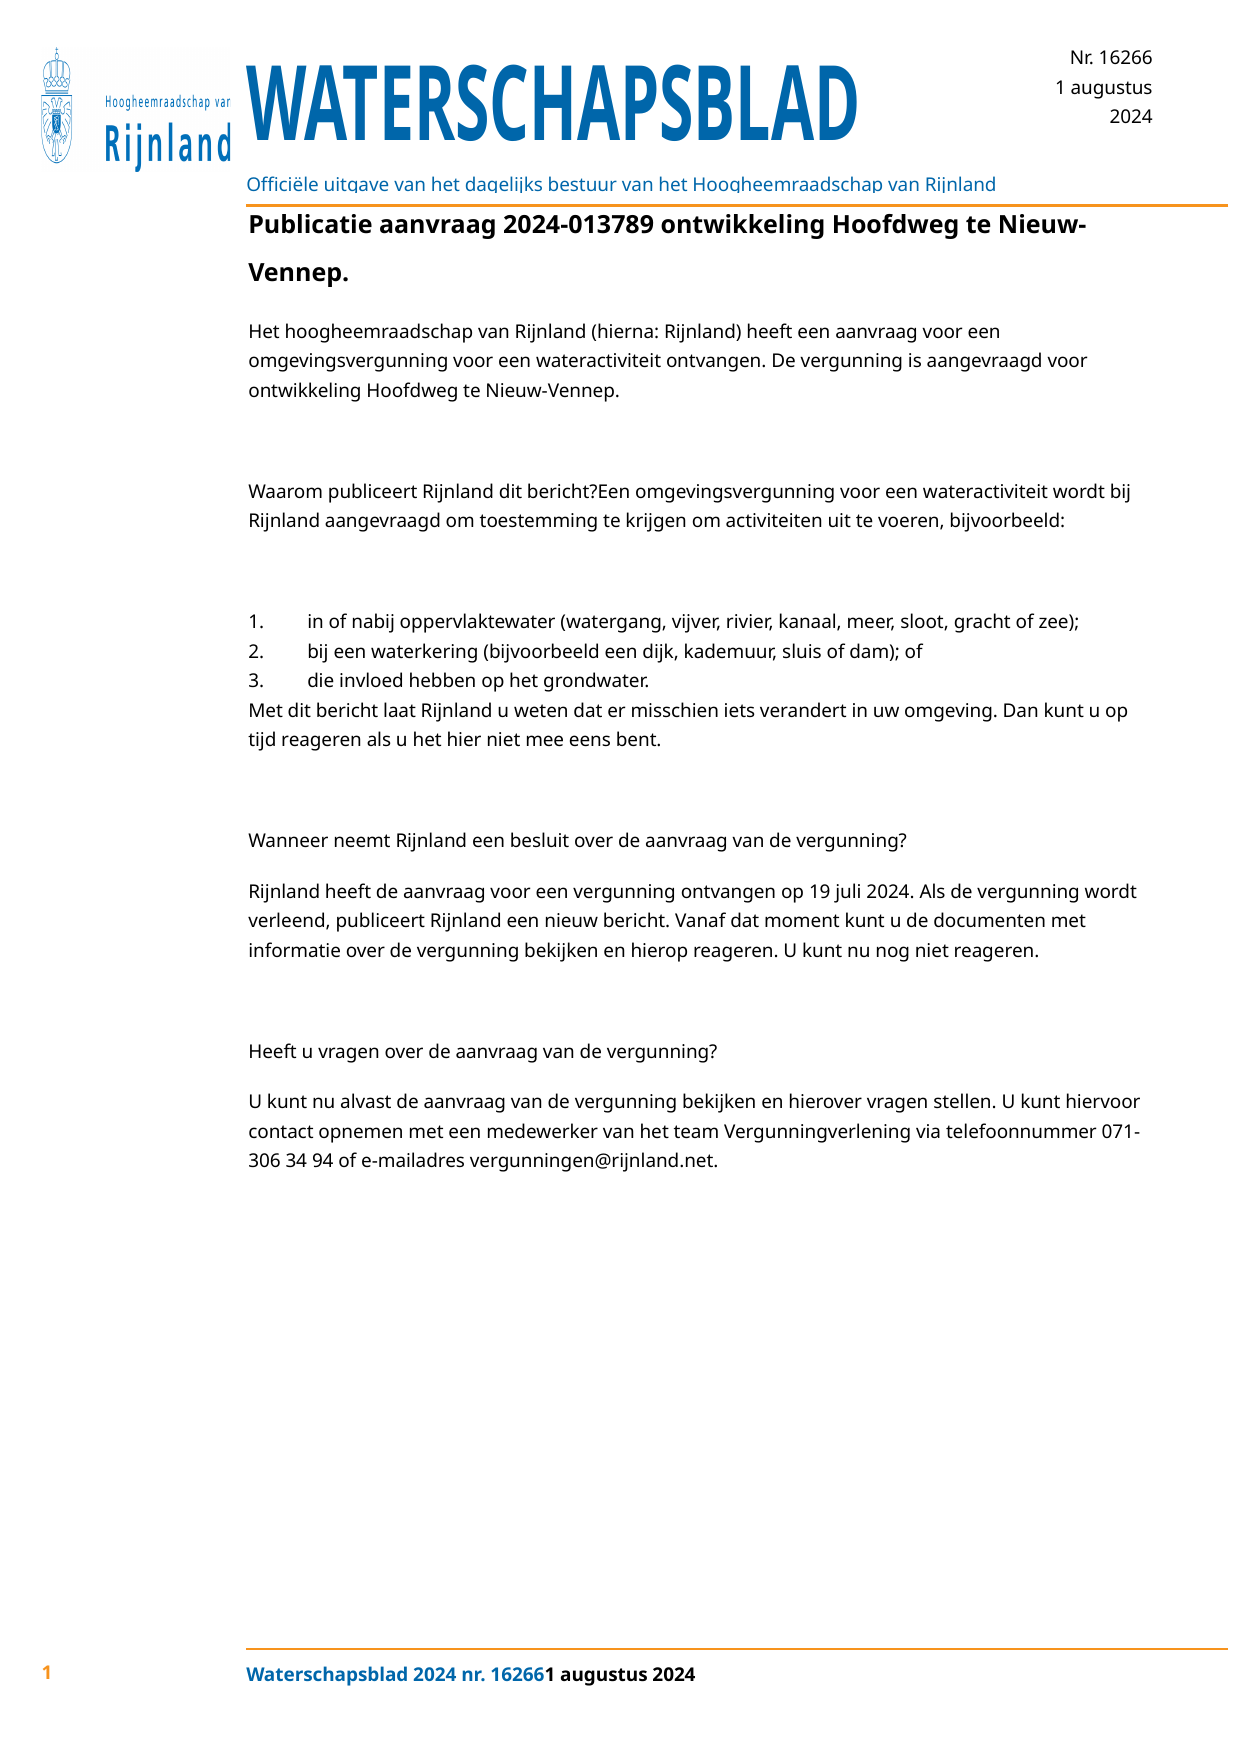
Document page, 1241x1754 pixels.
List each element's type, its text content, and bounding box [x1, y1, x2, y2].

list in of nabij oppervlaktewater (watergang, vijver, rivier, kanaal, meer, sloot, gracht of zee); [248, 608, 1152, 634]
text Heeft u vragen over de aanvraag van de vergunning? [248, 1038, 1152, 1064]
text Het hoogheemraadschap van Rijnland (hierna: Rijnland) heeft een aanvraag voor een omgevingsvergunning voor een wateractiviteit ontvangen. De vergunning is aangevraagd voor ontwikkeling Hoofdweg te Nieuw-Vennep. [248, 318, 1152, 403]
text Publicatie aanvraag 2024-013789 ontwikkeling Hoofdweg te Nieuw-Vennep. [248, 207, 1152, 288]
text U kunt nu alvast de aanvraag van de vergunning bekijken en hierover vragen stellen. U kunt hiervoor contact opnemen met een medewerker van het team Vergunningverlening via telefoonnummer 071-306 34 94 of e-mailadres vergunningen@rijnland.net. [248, 1088, 1152, 1173]
text Wanneer neemt Rijnland een besluit over de aanvraag van de vergunning? [248, 827, 1152, 853]
text Rijnland heeft de aanvraag voor een vergunning ontvangen op 19 juli 2024. Als de vergunning wordt verleend, publiceert Rijnland een nieuw bericht. Vanaf dat moment kunt u de documenten met informatie over de vergunning bekijken en hierop reageren. U kunt nu nog niet reageren. [248, 878, 1152, 963]
picture [41, 47, 231, 172]
list bij een waterkering (bijvoorbeeld een dijk, kademuur, sluis of dam); of [248, 638, 1152, 664]
text Waarom publiceert Rijnland dit bericht?Een omgevingsvergunning voor een wateractiviteit wordt bij Rijnland aangevraagd om toestemming te krijgen om activiteiten uit te voeren, bijvoorbeeld: [248, 478, 1152, 533]
list die invloed hebben op het grondwater. [248, 667, 1152, 693]
text Met dit bericht laat Rijnland u weten dat er misschien iets verandert in uw omgeving. Dan kunt u op tijd reageren als u het hier niet mee eens bent. [248, 697, 1152, 752]
